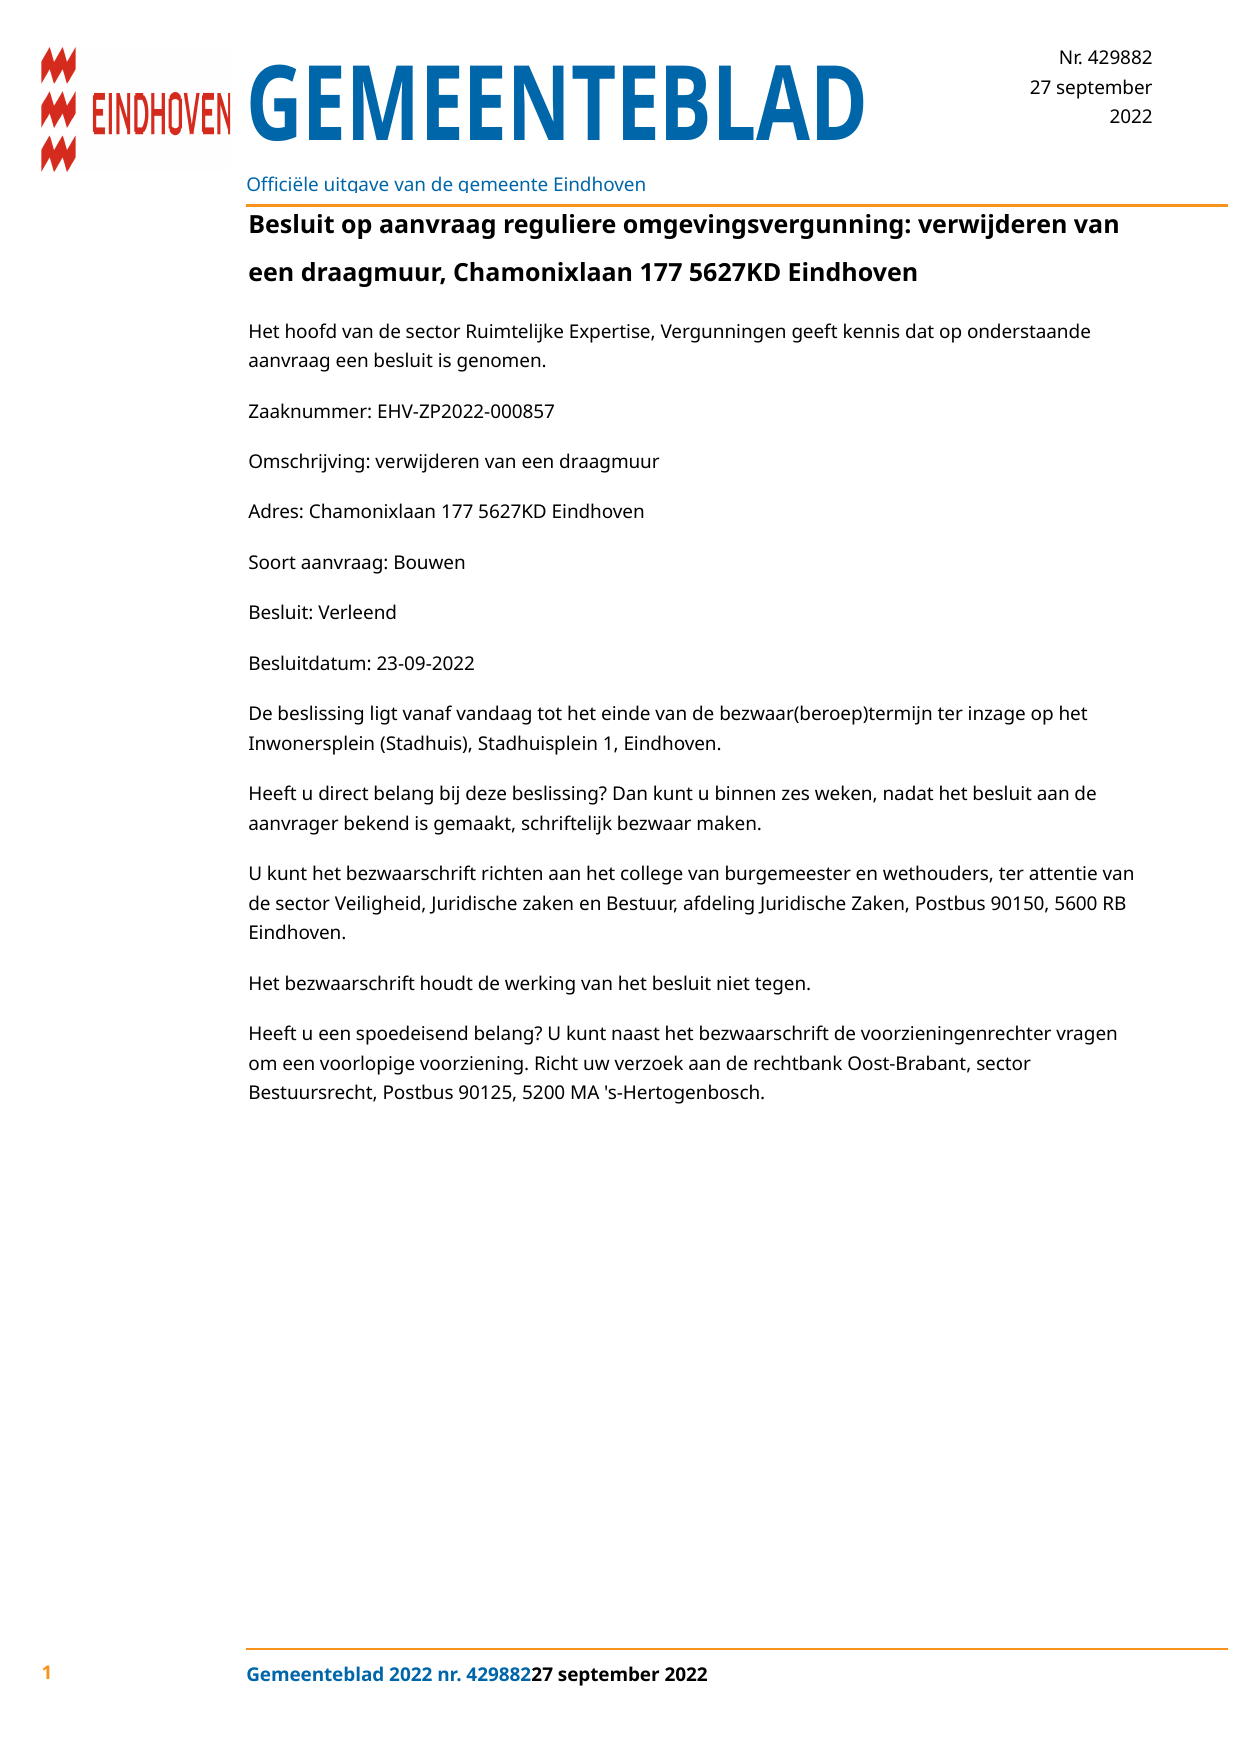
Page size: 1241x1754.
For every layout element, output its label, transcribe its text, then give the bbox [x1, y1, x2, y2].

text Heeft u een spoedeisend belang? U kunt naast het bezwaarschrift de voorzieningenrechter vragen om een voorlopige voorziening. Richt uw verzoek aan de rechtbank Oost-Brabant, sector Bestuursrecht, Postbus 90125, 5200 MA 's-Hertogenbosch. [248, 1020, 1152, 1105]
picture [41, 47, 231, 172]
text Het hoofd van de sector Ruimtelijke Expertise, Vergunningen geeft kennis dat op onderstaande aanvraag een besluit is genomen. [248, 318, 1152, 373]
text Besluitdatum: 23-09-2022 [248, 650, 1152, 676]
text Heeft u direct belang bij deze beslissing? Dan kunt u binnen zes weken, nadat het besluit aan de aanvrager bekend is gemaakt, schriftelijk bezwaar maken. [248, 780, 1152, 836]
text Soort aanvraag: Bouwen [248, 549, 1152, 575]
text Het bezwaarschrift houdt de werking van het besluit niet tegen. [248, 970, 1152, 996]
text De beslissing ligt vanaf vandaag tot het einde van de bezwaar(beroep)termijn ter inzage op het Inwonersplein (Stadhuis), Stadhuisplein 1, Eindhoven. [248, 700, 1152, 756]
text U kunt het bezwaarschrift richten aan het college van burgemeester en wethouders, ter attentie van de sector Veiligheid, Juridische zaken en Bestuur, afdeling Juridische Zaken, Postbus 90150, 5600 RB Eindhoven. [248, 860, 1152, 945]
text Zaaknummer: EHV-ZP2022-000857 [248, 398, 1152, 424]
text Omschrijving: verwijderen van een draagmuur [248, 448, 1152, 474]
text Besluit op aanvraag reguliere omgevingsvergunning: verwijderen van een draagmuur, Chamonixlaan 177 5627KD Eindhoven [248, 207, 1152, 288]
text Besluit: Verleend [248, 599, 1152, 625]
text Adres: Chamonixlaan 177 5627KD Eindhoven [248, 499, 1152, 524]
